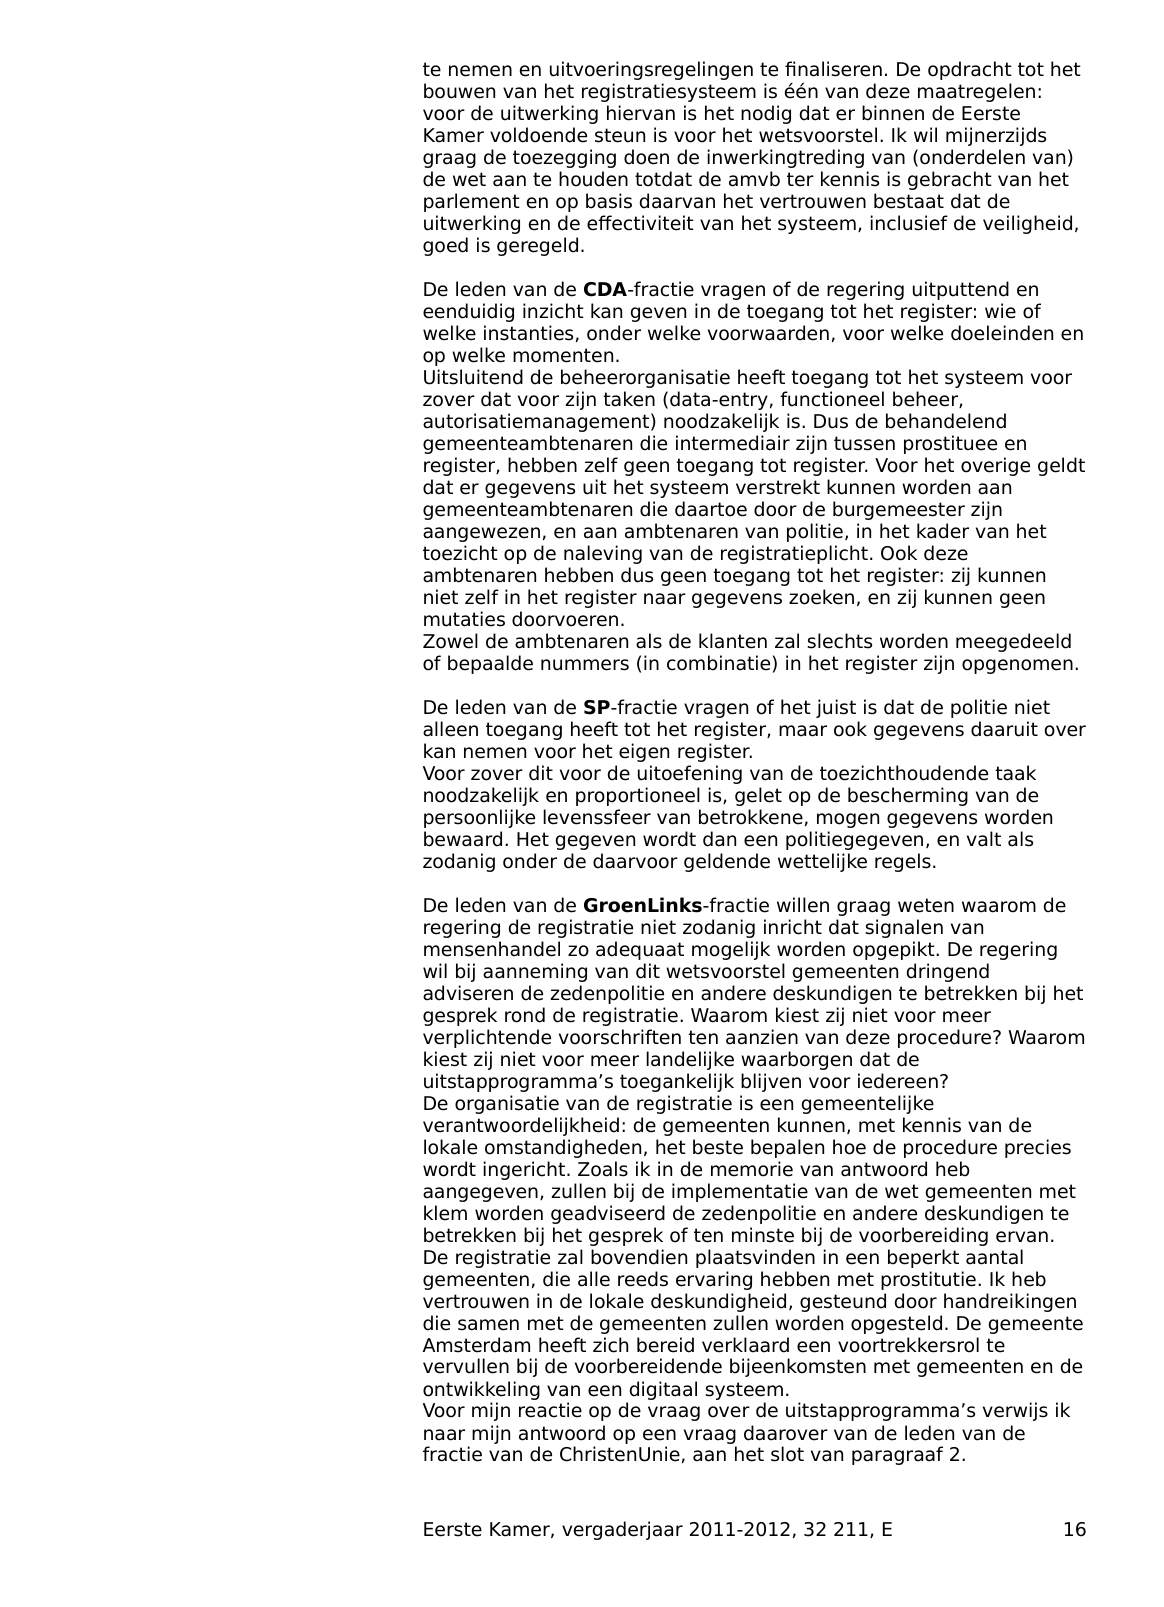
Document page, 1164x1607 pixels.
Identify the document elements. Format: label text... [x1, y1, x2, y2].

text Voor zover dit voor de uitoefening van de toezichthoudende taak noodzakelijk en proportioneel is, gelet op de bescherming van de persoonlijke levenssfeer van betrokkene, mogen gegevens worden bewaard. Het gegeven wordt dan een politiegegeven, en valt als zodanig onder de daarvoor geldende wettelijke regels. [422, 763, 1087, 873]
text De organisatie van de registratie is een gemeentelijke verantwoordelijkheid: de gemeenten kunnen, met kennis van de lokale omstandigheden, het beste bepalen hoe de procedure precies wordt ingericht. Zoals ik in de memorie van antwoord heb aangegeven, zullen bij de implementatie van de wet gemeenten met klem worden geadviseerd de zedenpolitie en andere deskundigen te betrekken bij het gesprek of ten minste bij de voorbereiding ervan. De registratie zal bovendien plaatsvinden in een beperkt aantal gemeenten, die alle reeds ervaring hebben met prostitutie. Ik heb vertrouwen in de lokale deskundigheid, gesteund door handreikingen die samen met de gemeenten zullen worden opgesteld. De gemeente Amsterdam heeft zich bereid verklaard een voortrekkersrol te vervullen bij de voorbereidende bijeenkomsten met gemeenten en de ontwikkeling van een digitaal systeem. [422, 1093, 1087, 1400]
text Zowel de ambtenaren als de klanten zal slechts worden meegedeeld of bepaalde nummers (in combinatie) in het register zijn opgenomen. [422, 631, 1087, 675]
text De leden van de SP-fractie vragen of het juist is dat de politie niet alleen toegang heeft tot het register, maar ook gegevens daaruit over kan nemen voor het eigen register. [422, 697, 1087, 763]
text te nemen en uitvoeringsregelingen te finaliseren. De opdracht tot het bouwen van het registratiesysteem is één van deze maatregelen: voor de uitwerking hiervan is het nodig dat er binnen de Eerste Kamer voldoende steun is voor het wetsvoorstel. Ik wil mijnerzijds graag de toezegging doen de inwerkingtreding van (onderdelen van) de wet aan te houden totdat de amvb ter kennis is gebracht van het parlement en op basis daarvan het vertrouwen bestaat dat de uitwerking en de effectiviteit van het systeem, inclusief de veiligheid, goed is geregeld. [422, 59, 1087, 257]
text Voor mijn reactie op de vraag over de uitstapprogramma’s verwijs ik naar mijn antwoord op een vraag daarover van de leden van de fractie van de ChristenUnie, aan het slot van paragraaf 2. [422, 1400, 1087, 1466]
text Uitsluitend de beheerorganisatie heeft toegang tot het systeem voor zover dat voor zijn taken (data-entry, functioneel beheer, autorisatiemanagement) noodzakelijk is. Dus de behandelend gemeenteambtenaren die intermediair zijn tussen prostituee en register, hebben zelf geen toegang tot register. Voor het overige geldt dat er gegevens uit het systeem verstrekt kunnen worden aan gemeenteambtenaren die daartoe door de burgemeester zijn aangewezen, en aan ambtenaren van politie, in het kader van het toezicht op de naleving van de registratieplicht. Ook deze ambtenaren hebben dus geen toegang tot het register: zij kunnen niet zelf in het register naar gegevens zoeken, en zij kunnen geen mutaties doorvoeren. [422, 367, 1087, 631]
text De leden van de CDA-fractie vragen of de regering uitputtend en eenduidig inzicht kan geven in de toegang tot het register: wie of welke instanties, onder welke voorwaarden, voor welke doeleinden en op welke momenten. [422, 279, 1087, 367]
text De leden van de GroenLinks-fractie willen graag weten waarom de regering de registratie niet zodanig inricht dat signalen van mensenhandel zo adequaat mogelijk worden opgepikt. De regering wil bij aanneming van dit wetsvoorstel gemeenten dringend adviseren de zedenpolitie en andere deskundigen te betrekken bij het gesprek rond de registratie. Waarom kiest zij niet voor meer verplichtende voorschriften ten aanzien van deze procedure? Waarom kiest zij niet voor meer landelijke waarborgen dat de uitstapprogramma’s toegankelijk blijven voor iedereen? [422, 895, 1087, 1093]
